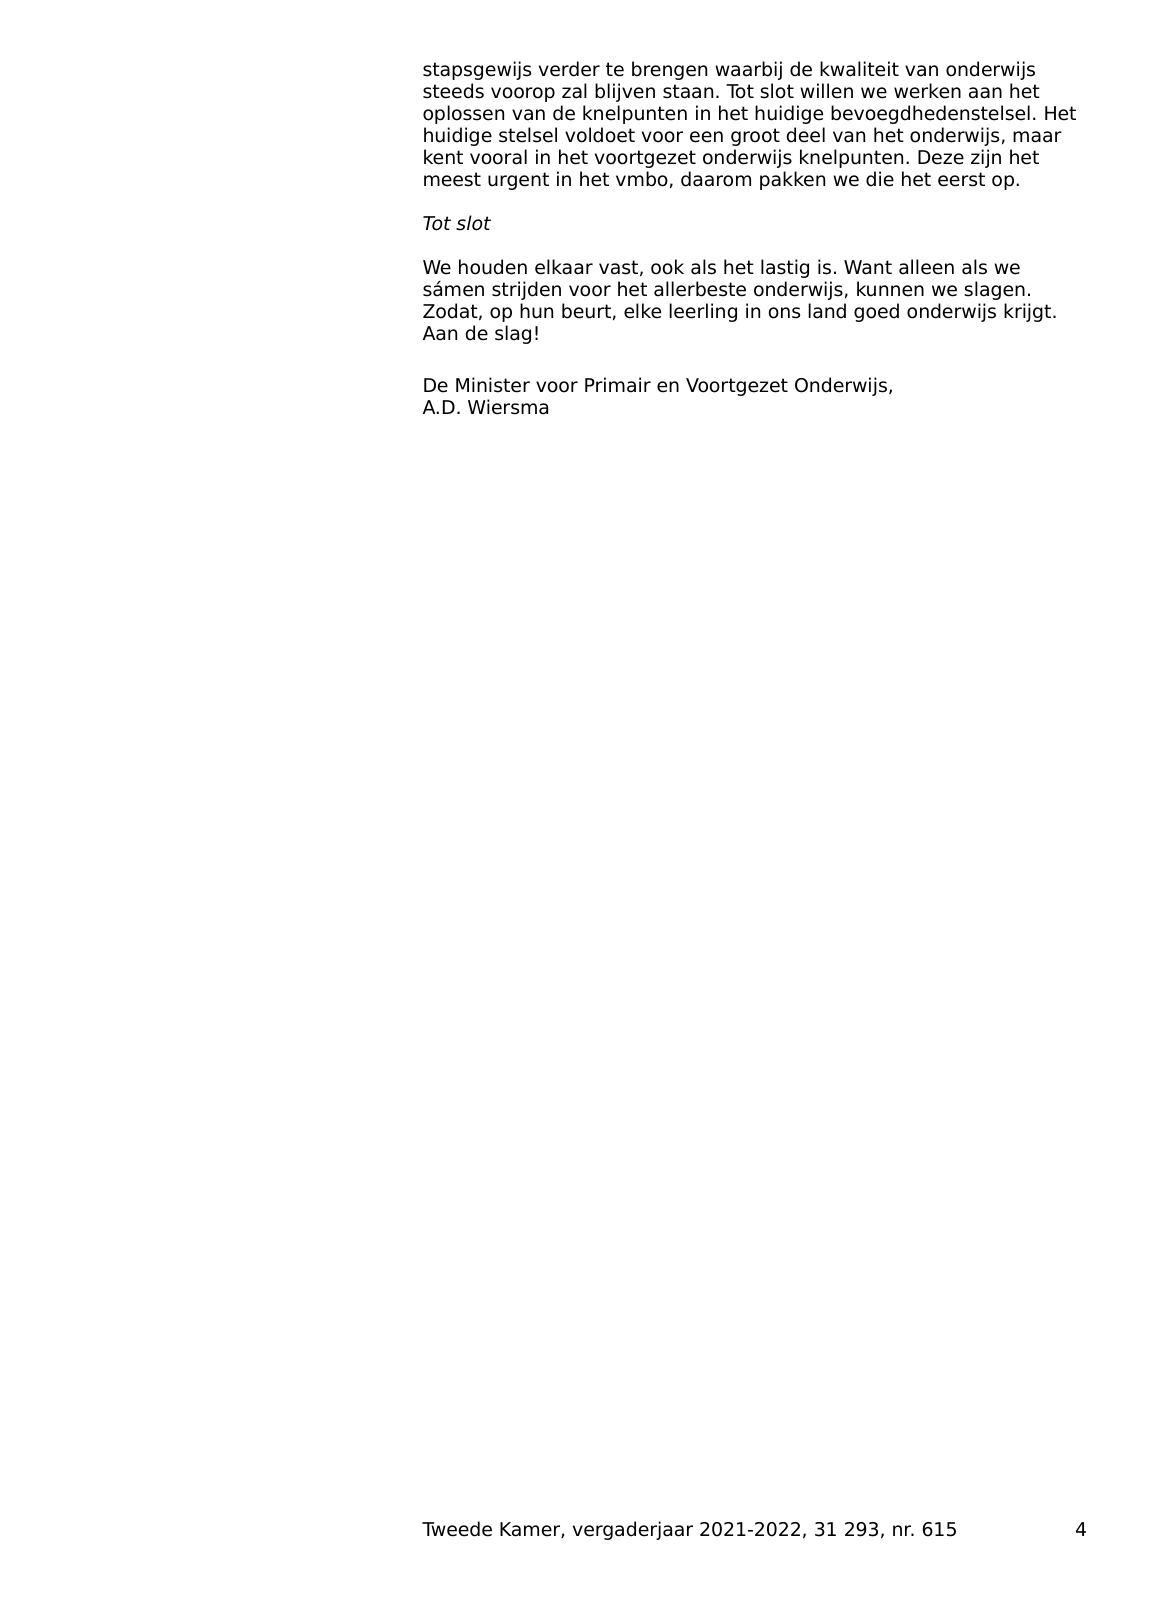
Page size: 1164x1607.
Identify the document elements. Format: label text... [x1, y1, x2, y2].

text We houden elkaar vast, ook als het lastig is. Want alleen als we sámen strijden voor het allerbeste onderwijs, kunnen we slagen. Zodat, op hun beurt, elke leerling in ons land goed onderwijs krijgt. Aan de slag! [422, 257, 1087, 345]
text stapsgewijs verder te brengen waarbij de kwaliteit van onderwijs steeds voorop zal blijven staan. Tot slot willen we werken aan het oplossen van de knelpunten in het huidige bevoegdhedenstelsel. Het huidige stelsel voldoet voor een groot deel van het onderwijs, maar kent vooral in het voortgezet onderwijs knelpunten. Deze zijn het meest urgent in het vmbo, daarom pakken we die het eerst op. [422, 59, 1087, 191]
text De Minister voor Primair en Voortgezet Onderwijs, A.D. Wiersma [422, 375, 1087, 419]
subtitle Tot slot [422, 213, 1087, 235]
